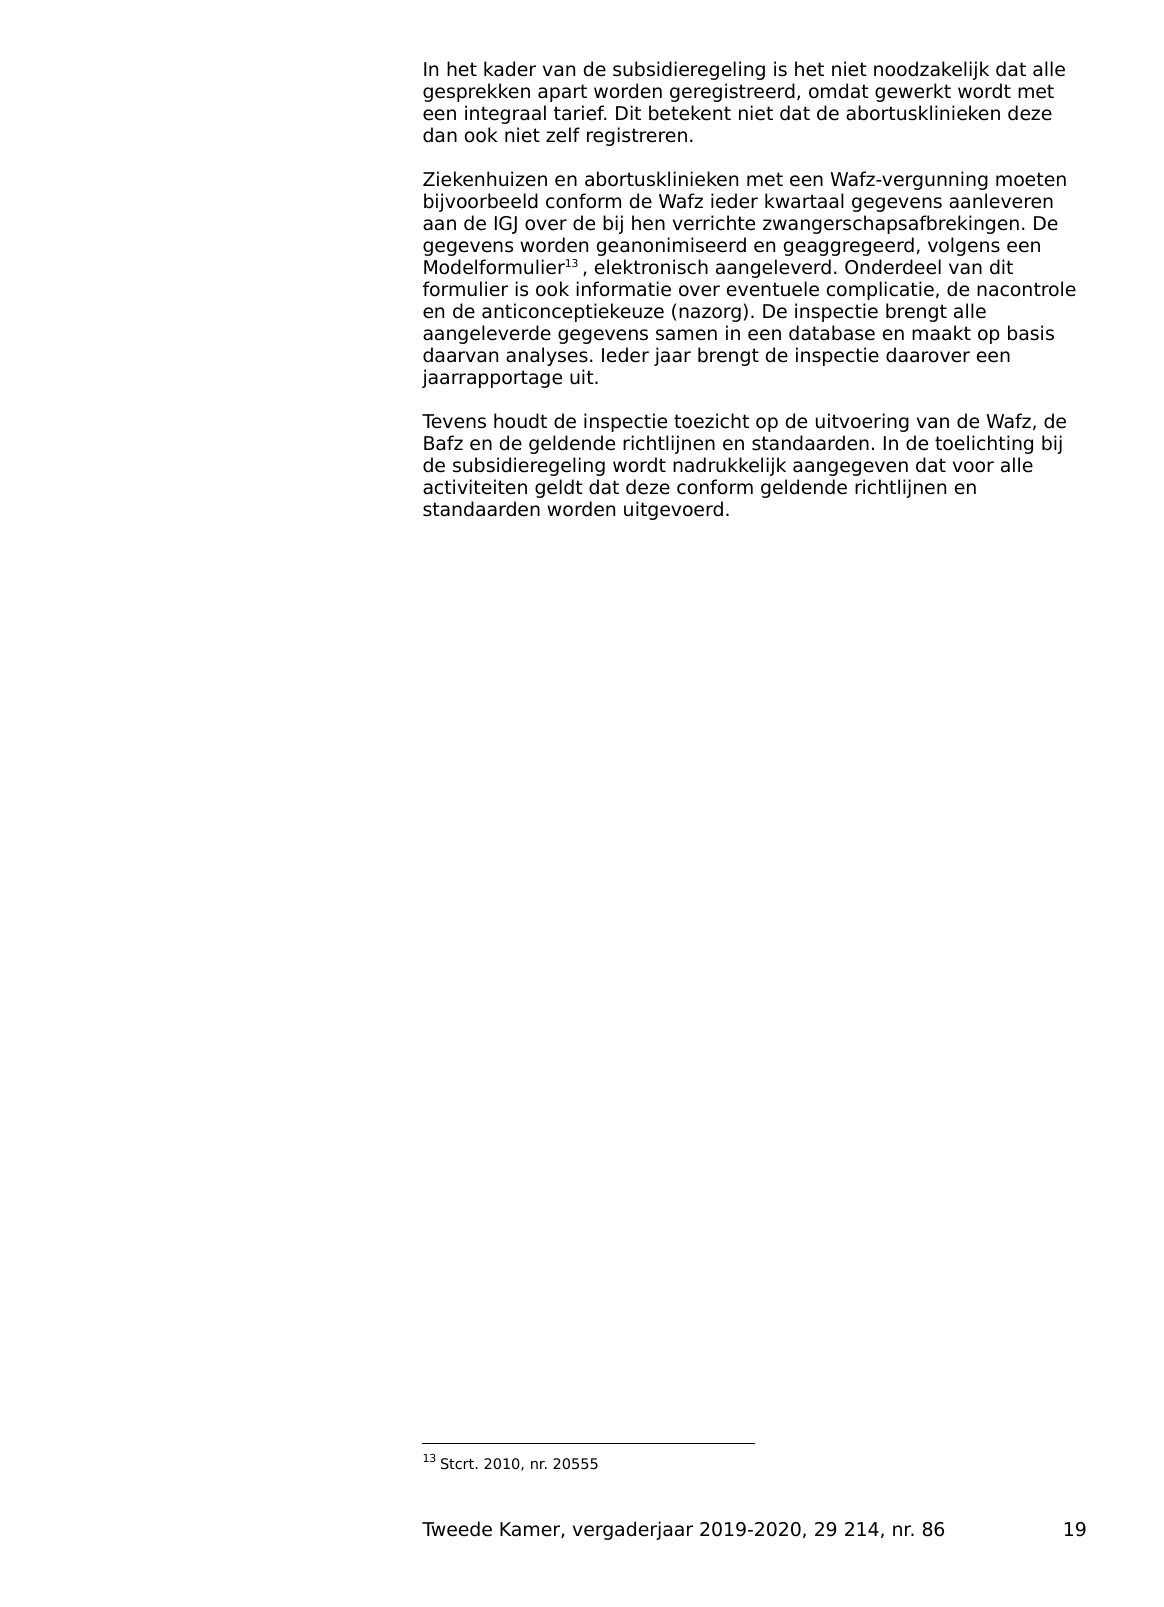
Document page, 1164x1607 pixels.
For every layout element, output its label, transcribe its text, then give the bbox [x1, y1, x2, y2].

text Tevens houdt de inspectie toezicht op de uitvoering van de Wafz, de Bafz en de geldende richtlijnen en standaarden. In de toelichting bij de subsidieregeling wordt nadrukkelijk aangegeven dat voor alle activiteiten geldt dat deze conform geldende richtlijnen en standaarden worden uitgevoerd. [422, 411, 1087, 521]
text In het kader van de subsidieregeling is het niet noodzakelijk dat alle gesprekken apart worden geregistreerd, omdat gewerkt wordt met een integraal tarief. Dit betekent niet dat de abortusklinieken deze dan ook niet zelf registreren. [422, 59, 1087, 147]
text Stcrt. 2010, nr. 20555 [422, 1452, 1087, 1474]
text Ziekenhuizen en abortusklinieken met een Wafz-vergunning moeten bijvoorbeeld conform de Wafz ieder kwartaal gegevens aanleveren aan de IGJ over de bij hen verrichte zwangerschapsafbrekingen. De gegevens worden geanonimiseerd en geaggregeerd, volgens een Modelformulier, elektronisch aangeleverd. Onderdeel van dit formulier is ook informatie over eventuele complicatie, de nacontrole en de anticonceptiekeuze (nazorg). De inspectie brengt alle aangeleverde gegevens samen in een database en maakt op basis daarvan analyses. Ieder jaar brengt de inspectie daarover een jaarrapportage uit. [422, 169, 1087, 389]
